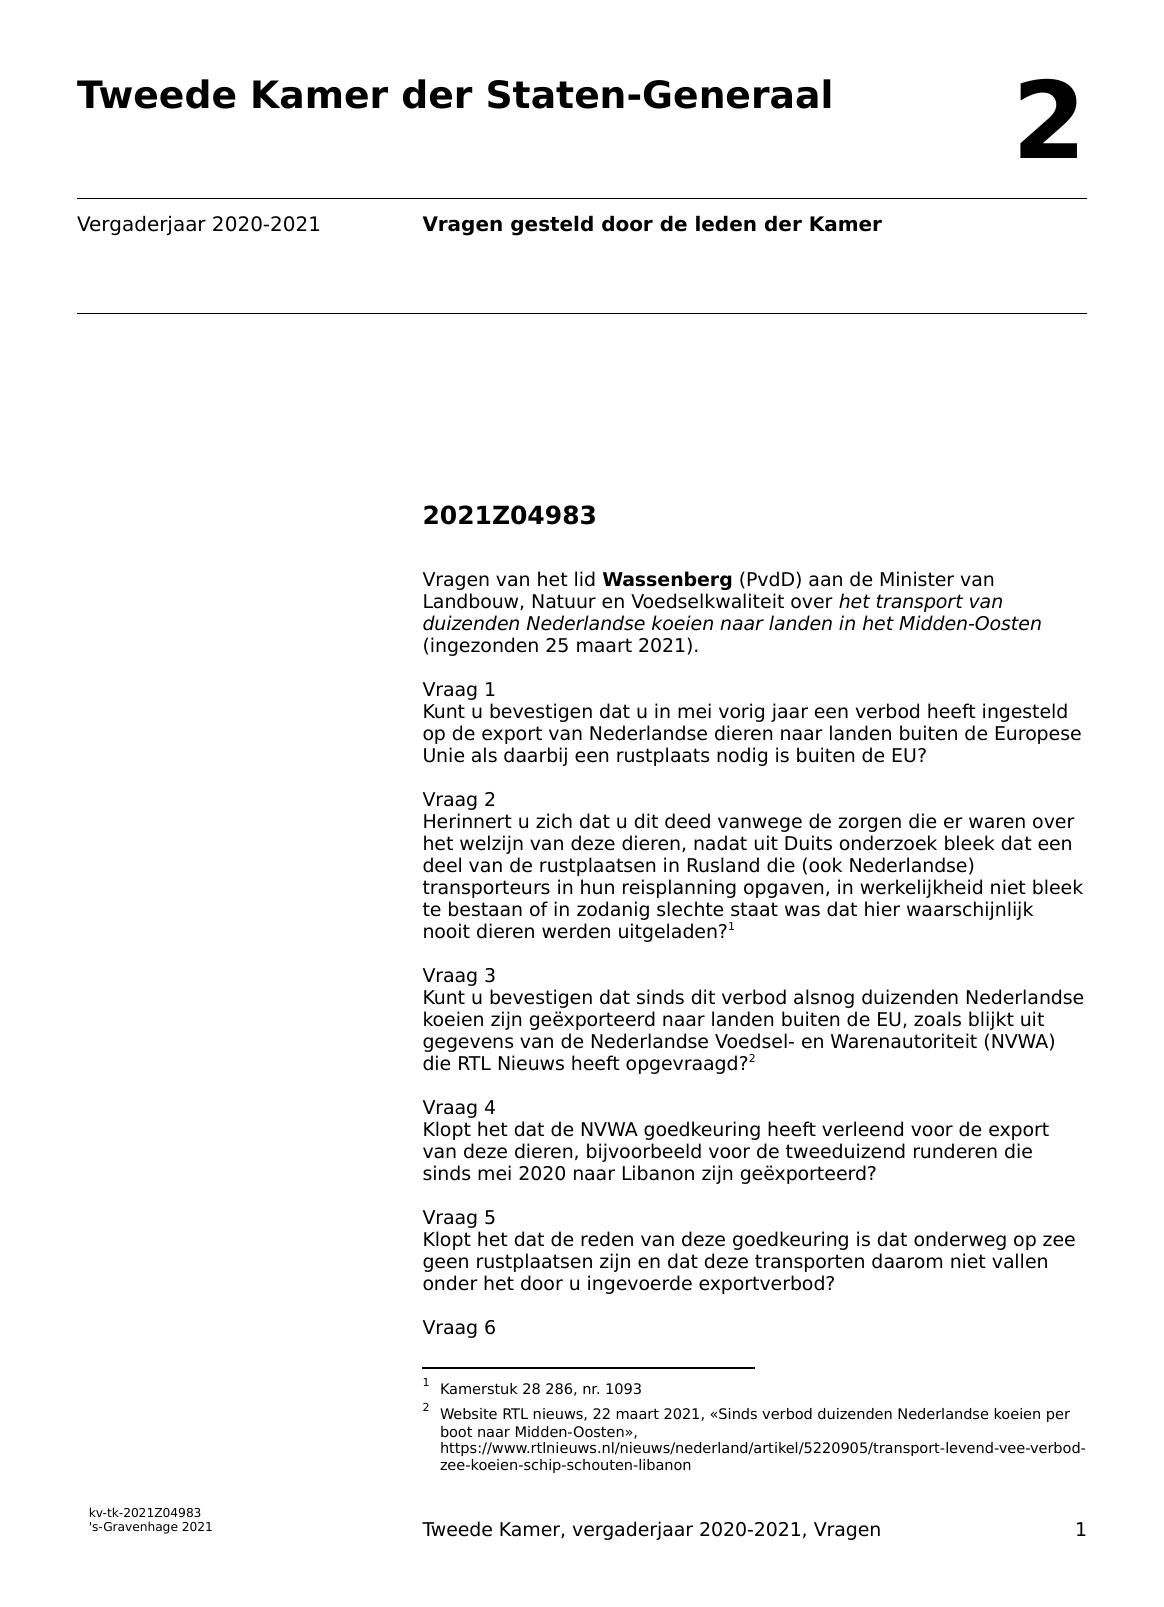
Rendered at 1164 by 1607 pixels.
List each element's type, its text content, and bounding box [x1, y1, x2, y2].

text Kunt u bevestigen dat sinds dit verbod alsnog duizenden Nederlandse koeien zijn geëxporteerd naar landen buiten de EU, zoals blijkt uit gegevens van de Nederlandse Voedsel- en Warenautoriteit (NVWA) die RTL Nieuws heeft opgevraagd? [422, 987, 1087, 1075]
table_header Tweede Kamer der Staten-Generaal [77, 59, 886, 198]
text Vraag 6 [422, 1317, 1087, 1339]
text Herinnert u zich dat u dit deed vanwege de zorgen die er waren over het welzijn van deze dieren, nadat uit Duits onderzoek bleek dat een deel van de rustplaatsen in Rusland die (ook Nederlandse) transporteurs in hun reisplanning opgaven, in werkelijkheid niet bleek te bestaan of in zodanig slechte staat was dat hier waarschijnlijk nooit dieren werden uitgeladen? [422, 811, 1087, 943]
text Klopt het dat de NVWA goedkeuring heeft verleend voor de export van deze dieren, bijvoorbeeld voor de tweeduizend runderen die sinds mei 2020 naar Libanon zijn geëxporteerd? [422, 1119, 1087, 1185]
table_header 2 [886, 59, 1087, 198]
text Kunt u bevestigen dat u in mei vorig jaar een verbod heeft ingesteld op de export van Nederlandse dieren naar landen buiten de Europese Unie als daarbij een rustplaats nodig is buiten de EU? [422, 701, 1087, 767]
table_cell Vragen gesteld door de leden der Kamer [422, 199, 1087, 313]
text Website RTL nieuws, 22 maart 2021, «Sinds verbod duizenden Nederlandse koeien per boot naar Midden-Oosten», https://www.rtlnieuws.nl/nieuws/nederland/artikel/5220905/transport-levend-vee-verbod-zee-koeien-schip-schouten-libanon [422, 1402, 1087, 1474]
text Vraag 3 [422, 965, 1087, 987]
text 's-Gravenhage 2021 [88, 1520, 323, 1534]
text 2021Z04983 [422, 501, 1087, 531]
text Klopt het dat de reden van deze goedkeuring is dat onderweg op zee geen rustplaatsen zijn en dat deze transporten daarom niet vallen onder het door u ingevoerde exportverbod? [422, 1229, 1087, 1295]
text Vraag 2 [422, 789, 1087, 811]
text Kamerstuk 28 286, nr. 1093 [422, 1377, 1087, 1399]
table_cell Vergaderjaar 2020-2021 [77, 199, 422, 313]
text kv-tk-2021Z04983 [88, 1506, 323, 1520]
text Vraag 5 [422, 1207, 1087, 1229]
text Vraag 1 [422, 679, 1087, 701]
text Vraag 4 [422, 1097, 1087, 1119]
text Vragen van het lid Wassenberg (PvdD) aan de Minister van Landbouw, Natuur en Voedselkwaliteit over het transport van duizenden Nederlandse koeien naar landen in het Midden-Oosten (ingezonden 25 maart 2021). [422, 569, 1087, 657]
